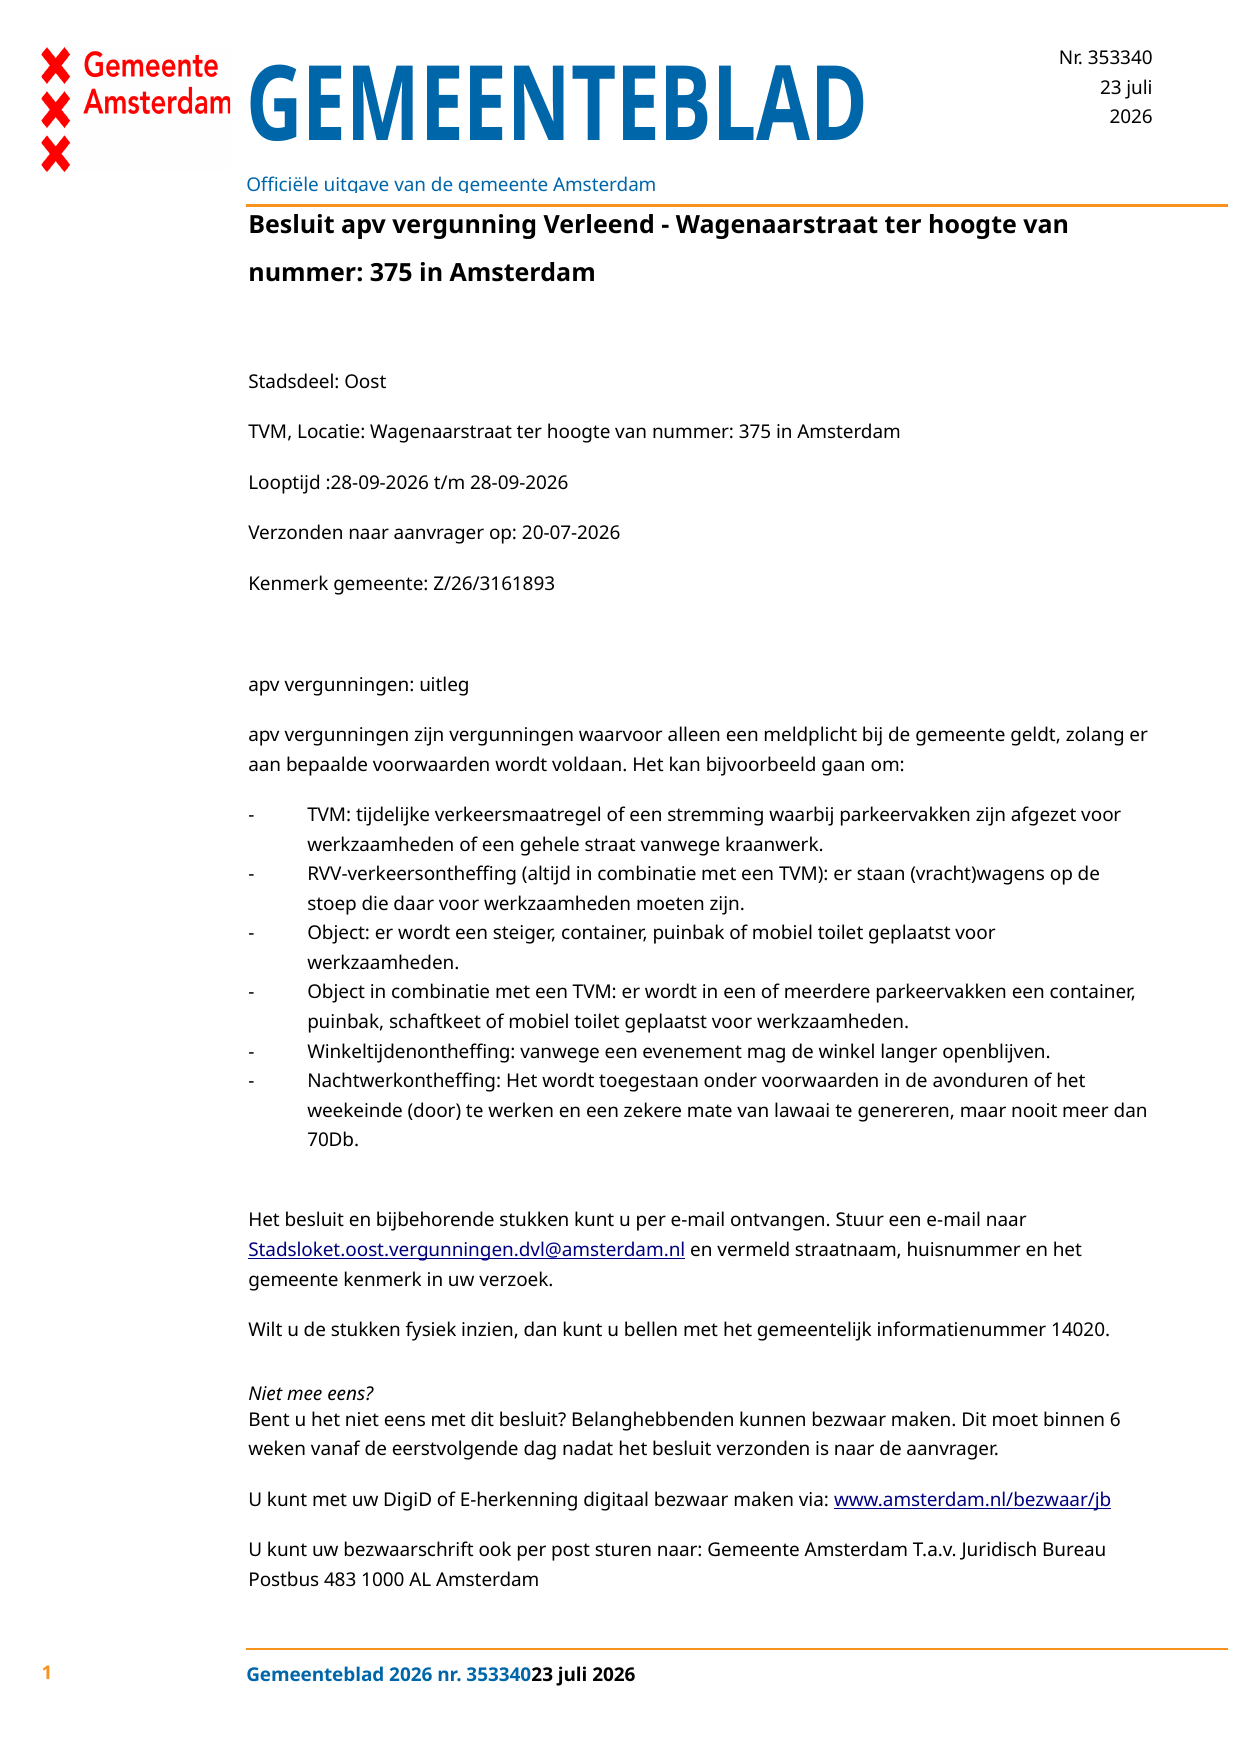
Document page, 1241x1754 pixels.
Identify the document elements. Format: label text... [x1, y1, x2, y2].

text apv vergunningen zijn vergunningen waarvoor alleen een meldplicht bij de gemeente geldt, zolang er aan bepaalde voorwaarden wordt voldaan. Het kan bijvoorbeeld gaan om: [248, 721, 1152, 777]
list RVV-verkeersontheffing (altijd in combinatie met een TVM): er staan (vracht)wagens op de stoep die daar voor werkzaamheden moeten zijn. [248, 860, 1152, 916]
text Verzonden naar aanvrager op: 20-07-2026 [248, 519, 1152, 545]
text Wilt u de stukken fysiek inzien, dan kunt u bellen met het gemeentelijk informatienummer 14020. [248, 1316, 1152, 1342]
text Niet mee eens? [248, 1380, 1152, 1406]
text U kunt uw bezwaarschrift ook per post sturen naar: Gemeente Amsterdam T.a.v. Juridisch Bureau Postbus 483 1000 AL Amsterdam [248, 1536, 1152, 1592]
text Looptijd :28-09-2026 t/m 28-09-2026 [248, 469, 1152, 495]
list Nachtwerkontheffing: Het wordt toegestaan onder voorwaarden in de avonduren of het weekeinde (door) te werken en een zekere mate van lawaai te genereren, maar nooit meer dan 70Db. [248, 1067, 1152, 1152]
text U kunt met uw DigiD of E-herkenning digitaal bezwaar maken via: www.amsterdam.nl/bezwaar/jb [248, 1486, 1152, 1512]
text Het besluit en bijbehorende stukken kunt u per e-mail ontvangen. Stuur een e-mail naar Stadsloket.oost.vergunningen.dvl@amsterdam.nl en vermeld straatnaam, huisnummer en het gemeente kenmerk in uw verzoek. [248, 1207, 1152, 1292]
list Object in combinatie met een TVM: er wordt in een of meerdere parkeervakken een container, puinbak, schaftkeet of mobiel toilet geplaatst voor werkzaamheden. [248, 979, 1152, 1034]
text apv vergunningen: uitleg [248, 671, 1152, 697]
text Stadsdeel: Oost [248, 368, 1152, 394]
list Winkeltijdenontheffing: vanwege een evenement mag de winkel langer openblijven. [248, 1038, 1152, 1064]
text Bent u het niet eens met dit besluit? Belanghebbenden kunnen bezwaar maken. Dit moet binnen 6 weken vanaf de eerstvolgende dag nadat het besluit verzonden is naar de aanvrager. [248, 1406, 1152, 1461]
list Object: er wordt een steiger, container, puinbak of mobiel toilet geplaatst voor werkzaamheden. [248, 919, 1152, 975]
picture [41, 47, 231, 172]
text Besluit apv vergunning Verleend - Wagenaarstraat ter hoogte van nummer: 375 in Amsterdam [248, 207, 1152, 288]
text TVM, Locatie: Wagenaarstraat ter hoogte van nummer: 375 in Amsterdam [248, 419, 1152, 444]
list TVM: tijdelijke verkeersmaatregel of een stremming waarbij parkeervakken zijn afgezet voor werkzaamheden of een gehele straat vanwege kraanwerk. [248, 801, 1152, 857]
text Kenmerk gemeente: Z/26/3161893 [248, 570, 1152, 596]
